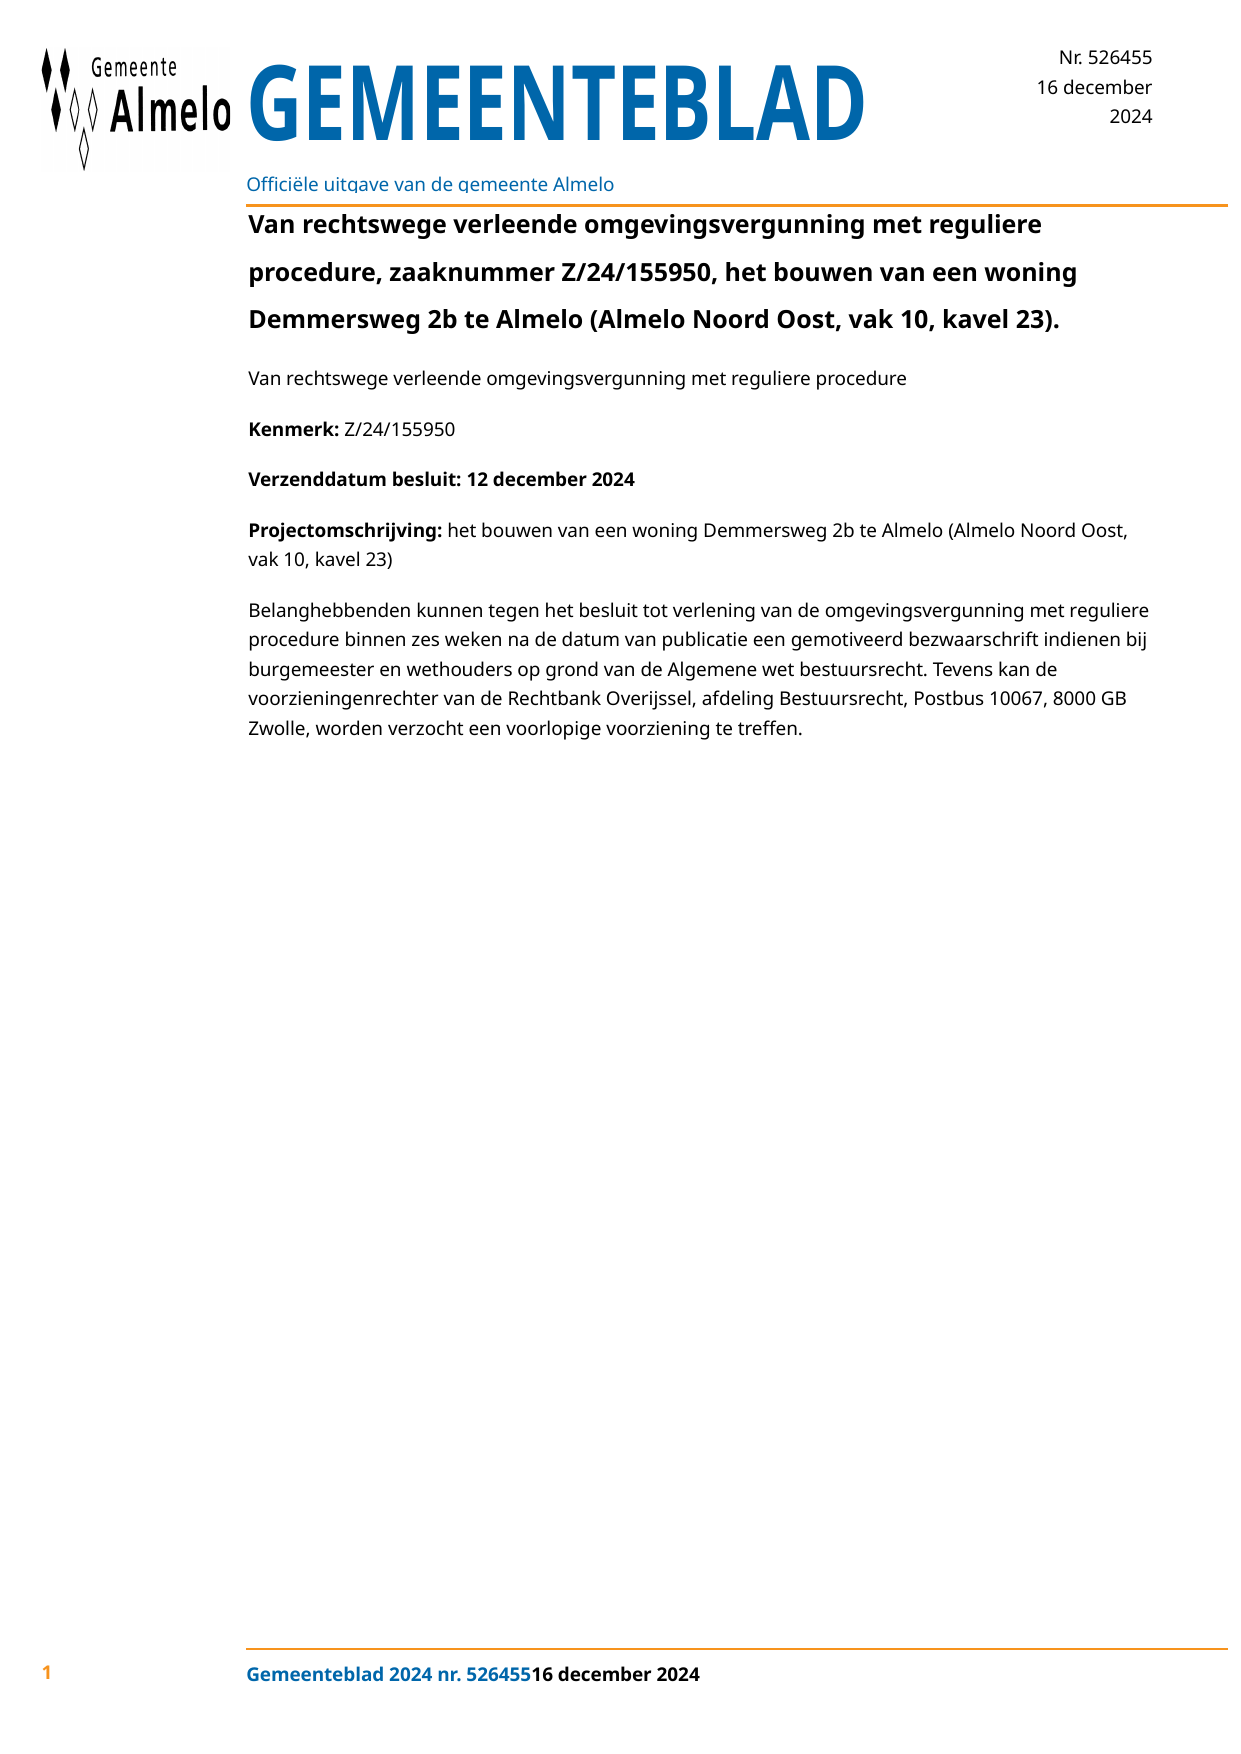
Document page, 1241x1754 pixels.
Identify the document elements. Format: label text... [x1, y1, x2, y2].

text Kenmerk: Z/24/155950 [248, 416, 1152, 442]
picture [41, 47, 231, 172]
text Van rechtswege verleende omgevingsvergunning met reguliere procedure [248, 366, 1152, 391]
text Verzenddatum besluit: 12 december 2024 [248, 466, 1152, 492]
text Belanghebbenden kunnen tegen het besluit tot verlening van de omgevingsvergunning met reguliere procedure binnen zes weken na de datum van publicatie een gemotiveerd bezwaarschrift indienen bij burgemeester en wethouders op grond van de Algemene wet bestuursrecht. Tevens kan de voorzieningenrechter van de Rechtbank Overijssel, afdeling Bestuursrecht, Postbus 10067, 8000 GB Zwolle, worden verzocht een voorlopige voorziening te treffen. [248, 597, 1152, 741]
text Van rechtswege verleende omgevingsvergunning met reguliere procedure, zaaknummer Z/24/155950, het bouwen van een woning Demmersweg 2b te Almelo (Almelo Noord Oost, vak 10, kavel 23). [248, 207, 1152, 336]
text Projectomschrijving: het bouwen van een woning Demmersweg 2b te Almelo (Almelo Noord Oost, vak 10, kavel 23) [248, 517, 1152, 572]
